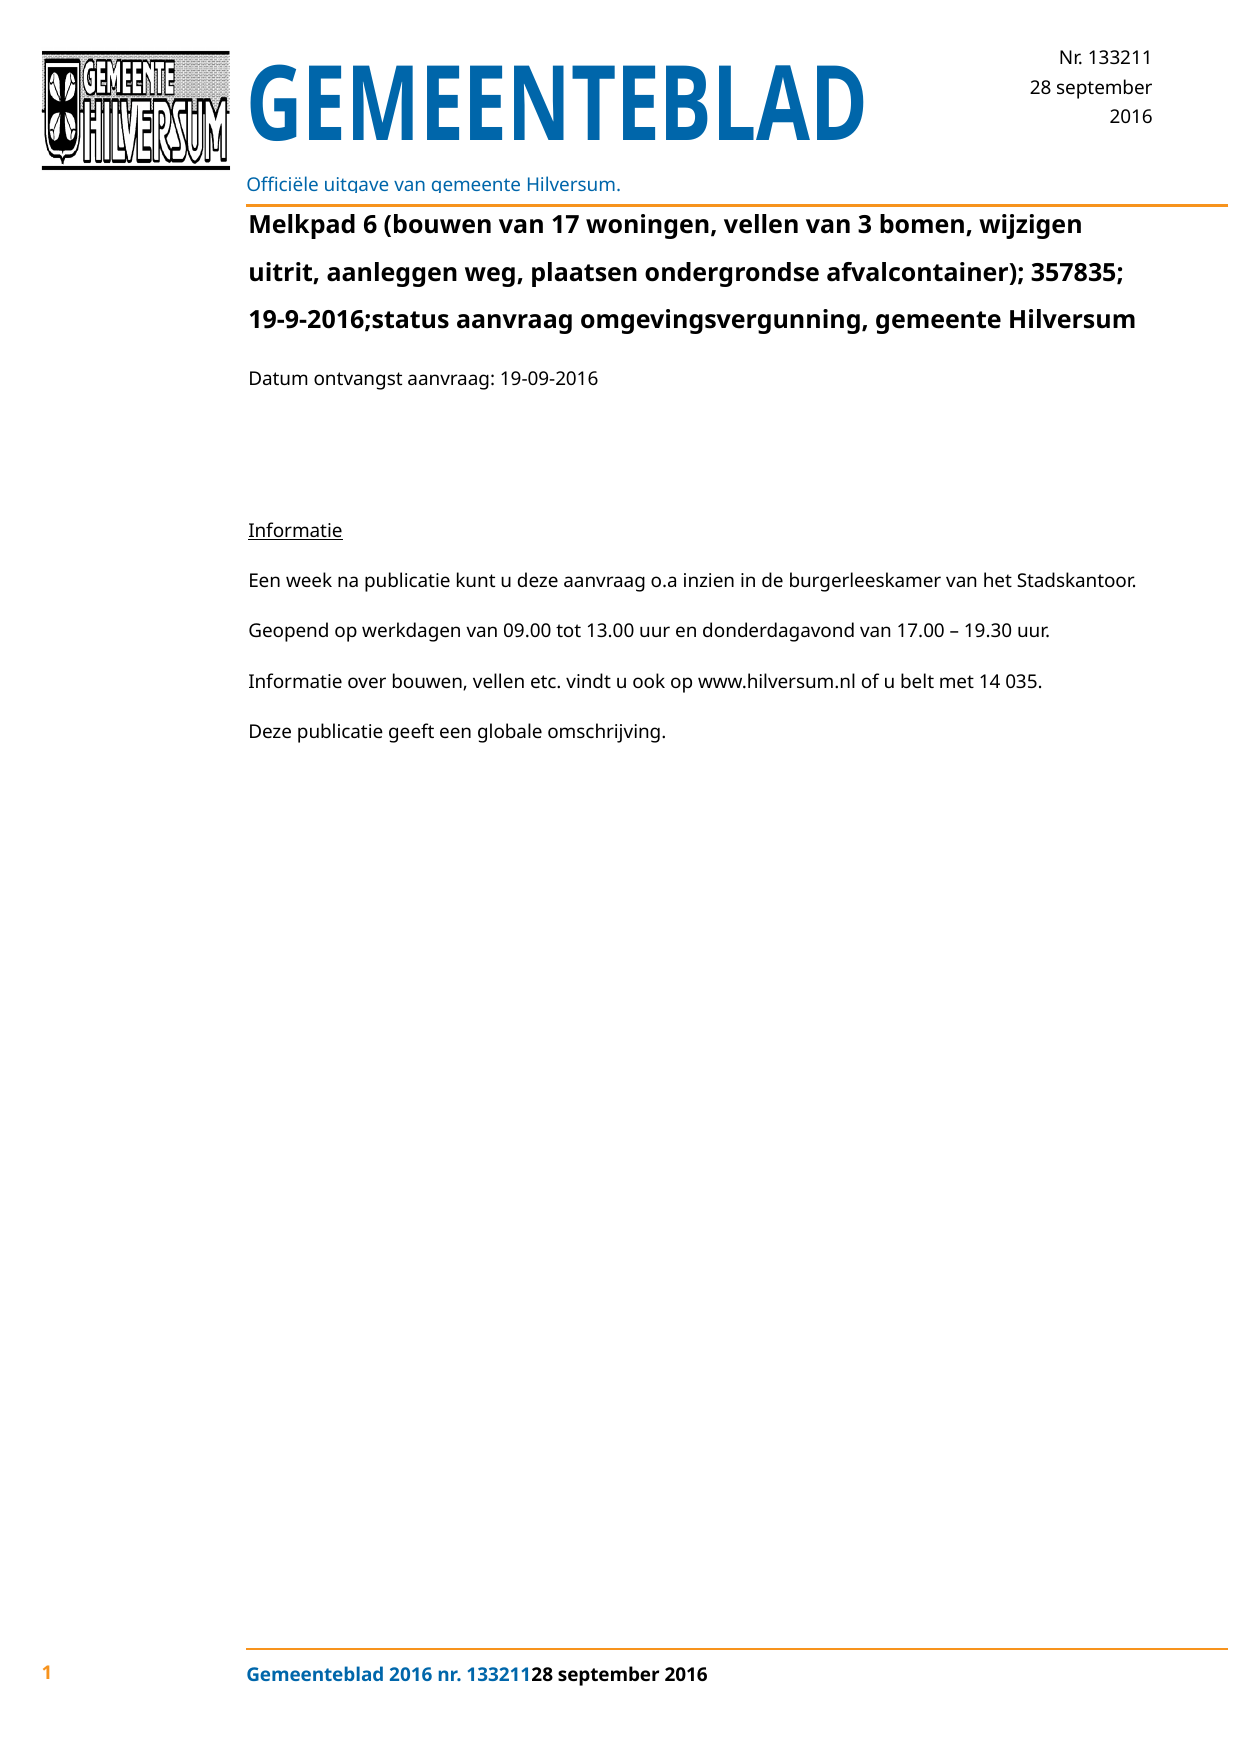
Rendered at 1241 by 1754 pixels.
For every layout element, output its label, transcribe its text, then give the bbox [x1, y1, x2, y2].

text Deze publicatie geeft een globale omschrijving. [248, 718, 1152, 744]
text Geopend op werkdagen van 09.00 tot 13.00 uur en donderdagavond van 17.00 – 19.30 uur. [248, 618, 1152, 643]
text Informatie [248, 517, 1152, 542]
text Datum ontvangst aanvraag: 19-09-2016 [248, 366, 1152, 391]
text Melkpad 6 (bouwen van 17 woningen, vellen van 3 bomen, wijzigen uitrit, aanleggen weg, plaatsen ondergrondse afvalcontainer); 357835; 19-9-2016;status aanvraag omgevingsvergunning, gemeente Hilversum [248, 207, 1152, 336]
picture [41, 47, 231, 172]
text Een week na publicatie kunt u deze aanvraag o.a inzien in de burgerleeskamer van het Stadskantoor. [248, 567, 1152, 593]
text Informatie over bouwen, vellen etc. vindt u ook op www.hilversum.nl of u belt met 14 035. [248, 668, 1152, 694]
